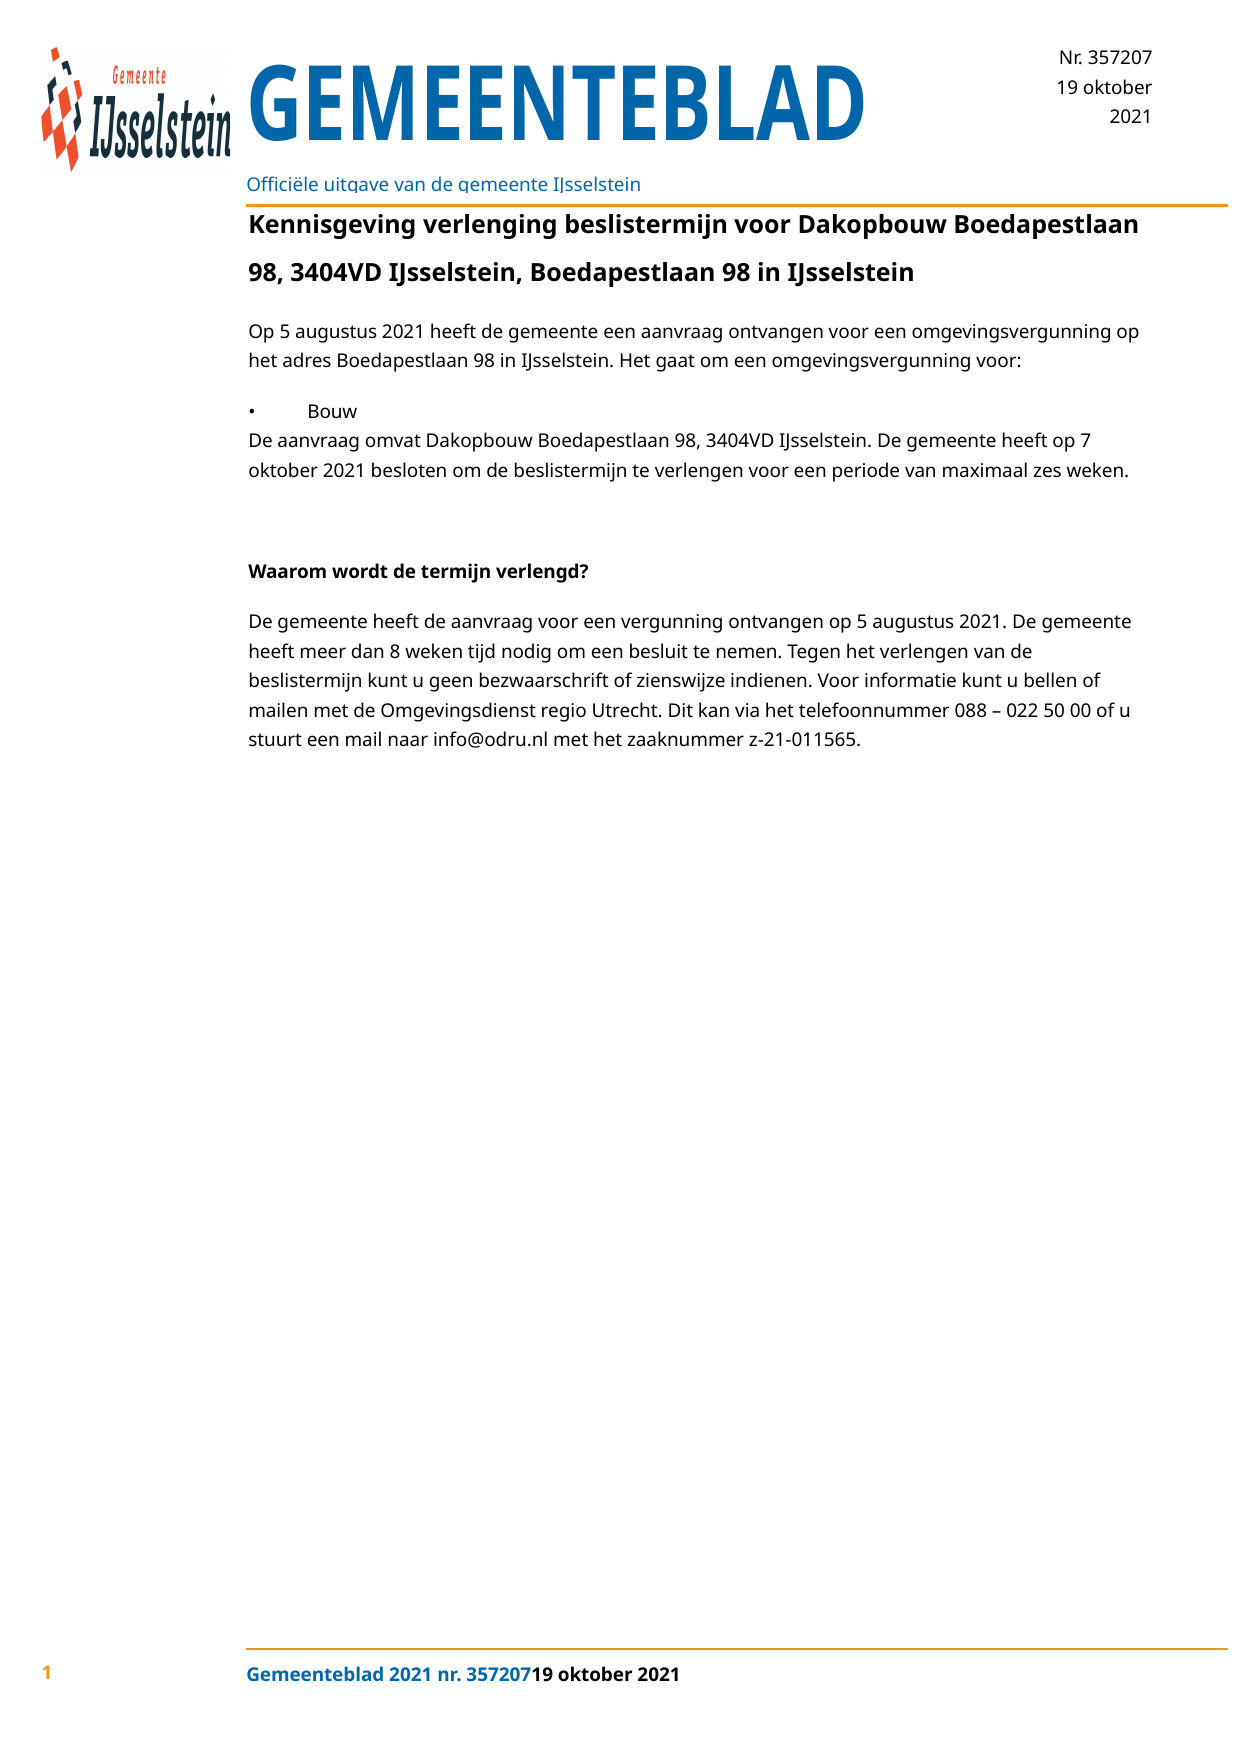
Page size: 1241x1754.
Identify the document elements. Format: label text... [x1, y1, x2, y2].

text De aanvraag omvat Dakopbouw Boedapestlaan 98, 3404VD IJsselstein. De gemeente heeft op 7 oktober 2021 besloten om de beslistermijn te verlengen voor een periode van maximaal zes weken. [248, 427, 1152, 483]
text De gemeente heeft de aanvraag voor een vergunning ontvangen op 5 augustus 2021. De gemeente heeft meer dan 8 weken tijd nodig om een besluit te nemen. Tegen het verlengen van de beslistermijn kunt u geen bezwaarschrift of zienswijze indienen. Voor informatie kunt u bellen of mailen met de Omgevingsdienst regio Utrecht. Dit kan via het telefoonnummer 088 – 022 50 00 of u stuurt een mail naar info@odru.nl met het zaaknummer z-21-011565. [248, 608, 1152, 752]
text Op 5 augustus 2021 heeft de gemeente een aanvraag ontvangen voor een omgevingsvergunning op het adres Boedapestlaan 98 in IJsselstein. Het gaat om een omgevingsvergunning voor: [248, 318, 1152, 373]
text Kennisgeving verlenging beslistermijn voor Dakopbouw Boedapestlaan 98, 3404VD IJsselstein, Boedapestlaan 98 in IJsselstein [248, 207, 1152, 288]
list Bouw [248, 398, 1152, 424]
picture [41, 47, 231, 172]
text Waarom wordt de termijn verlengd? [248, 558, 1152, 584]
